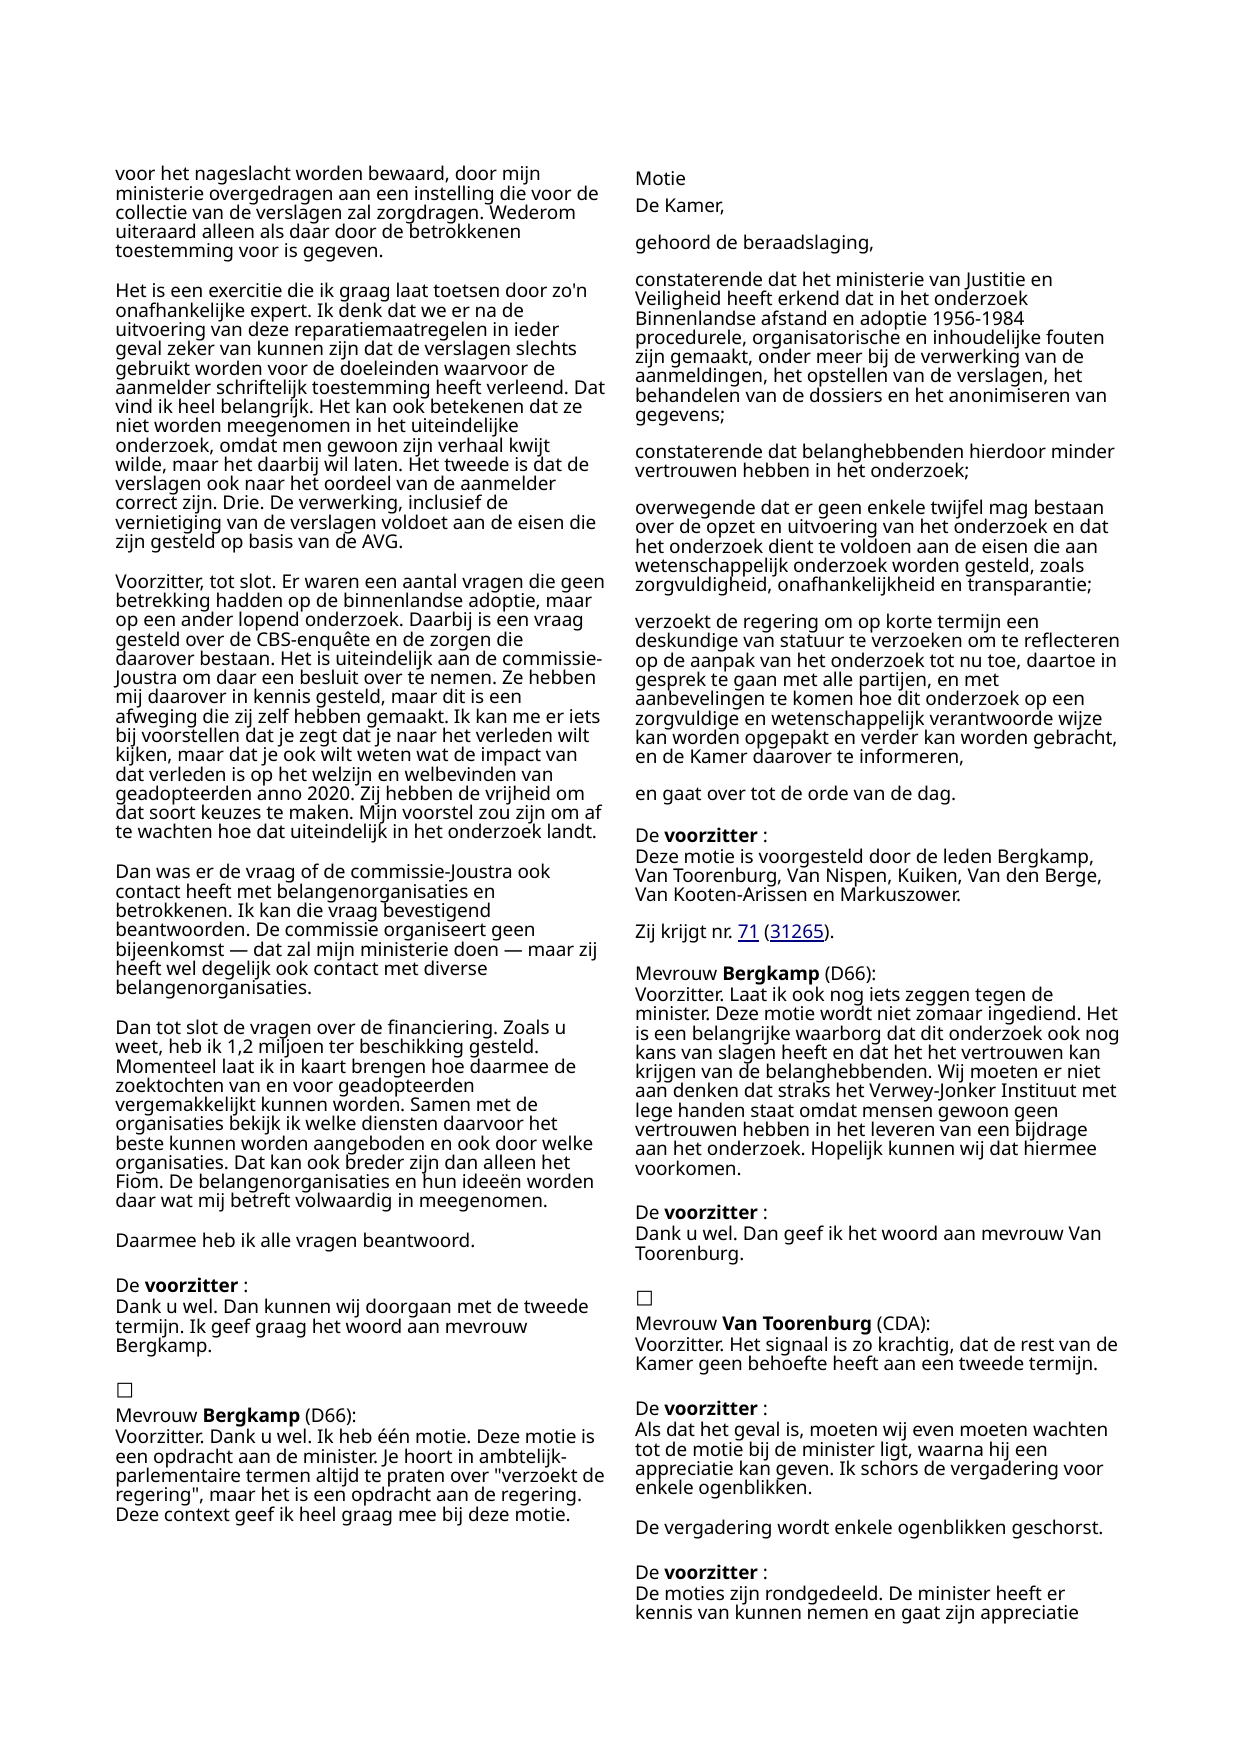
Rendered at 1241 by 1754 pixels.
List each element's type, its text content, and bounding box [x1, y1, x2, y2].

text ⬜ [115, 1377, 605, 1403]
text Voorzitter, tot slot. Er waren een aantal vragen die geen betrekking hadden op de binnenlandse adoptie, maar op een ander lopend onderzoek. Daarbij is een vraag gesteld over de CBS-enquête en de zorgen die daarover bestaan. Het is uiteindelijk aan de commissie-Joustra om daar een besluit over te nemen. Ze hebben mij daarover in kennis gesteld, maar dit is een afweging die zij zelf hebben gemaakt. Ik kan me er iets bij voorstellen dat je zegt dat je naar het verleden wilt kijken, maar dat je ook wilt weten wat de impact van dat verleden is op het welzijn en welbevinden van geadopteerden anno 2020. Zij hebben de vrijheid om dat soort keuzes te maken. Mijn voorstel zou zijn om af te wachten hoe dat uiteindelijk in het onderzoek landt. [115, 573, 605, 843]
text Dank u wel. Dan geef ik het woord aan mevrouw Van Toorenburg. [635, 1225, 1125, 1264]
text Dan was er de vraag of de commissie-Joustra ook contact heeft met belangenorganisaties en betrokkenen. Ik kan die vraag bevestigend beantwoorden. De commissie organiseert geen bijeenkomst — dat zal mijn ministerie doen — maar zij heeft wel degelijk ook contact met diverse belangenorganisaties. [115, 863, 605, 998]
text constaterende dat belanghebbenden hierdoor minder vertrouwen hebben in het onderzoek; [635, 443, 1125, 481]
text Mevrouw Van Toorenburg (CDA): [635, 1310, 1125, 1336]
text Voorzitter. Het signaal is zo krachtig, dat de rest van de Kamer geen behoefte heeft aan een tweede termijn. [635, 1336, 1125, 1375]
text Mevrouw Bergkamp (D66): [115, 1403, 605, 1428]
text Voorzitter. Laat ik ook nog iets zeggen tegen de minister. Deze motie wordt niet zomaar ingediend. Het is een belangrijke waarborg dat dit onderzoek ook nog kans van slagen heeft en dat het het vertrouwen kan krijgen van de belanghebbenden. Wij moeten er niet aan denken dat straks het Verwey-Jonker Instituut met lege handen staat omdat mensen gewoon geen vertrouwen hebben in het leveren van een bijdrage aan het onderzoek. Hopelijk kunnen wij dat hiermee voorkomen. [635, 986, 1125, 1179]
text en gaat over tot de orde van de dag. [635, 785, 1125, 804]
text Als dat het geval is, moeten wij even moeten wachten tot de motie bij de minister ligt, waarna hij een appreciatie kan geven. Ik schors de vergadering voor enkele ogenblikken. [635, 1421, 1125, 1498]
text Deze motie is voorgesteld door de leden Bergkamp, Van Toorenburg, Van Nispen, Kuiken, Van den Berge, Van Kooten-Arissen en Markuszower. [635, 848, 1125, 906]
text De moties zijn rondgedeeld. De minister heeft er kennis van kunnen nemen en gaat zijn appreciatie [635, 1585, 1125, 1623]
text Mevrouw Bergkamp (D66): [635, 960, 1125, 986]
text De voorzitter : [635, 1199, 1125, 1225]
text Dank u wel. Dan kunnen wij doorgaan met de tweede termijn. Ik geef graag het woord aan mevrouw Bergkamp. [115, 1298, 605, 1356]
text De voorzitter : [635, 1559, 1125, 1585]
text gehoord de beraadslaging, [635, 234, 1125, 253]
text ⬜ [635, 1285, 1125, 1310]
text voor het nageslacht worden bewaard, door mijn ministerie overgedragen aan een instelling die voor de collectie van de verslagen zal zorgdragen. Wederom uiteraard alleen als daar door de betrokkenen toestemming voor is gegeven. [115, 165, 605, 262]
text Motie [635, 165, 1125, 191]
text verzoekt de regering om op korte termijn een deskundige van statuur te verzoeken om te reflecteren op de aanpak van het onderzoek tot nu toe, daartoe in gesprek te gaan met alle partijen, en met aanbevelingen te komen hoe dit onderzoek op een zorgvuldige en wetenschappelijk verantwoorde wijze kan worden opgepakt en verder kan worden gebracht, en de Kamer daarover te informeren, [635, 613, 1125, 767]
text Voorzitter. Dank u wel. Ik heb één motie. Deze motie is een opdracht aan de minister. Je hoort in ambtelijk-parlementaire termen altijd te praten over "verzoekt de regering", maar het is een opdracht aan de regering. Deze context geef ik heel graag mee bij deze motie. [115, 1428, 605, 1525]
text overwegende dat er geen enkele twijfel mag bestaan over de opzet en uitvoering van het onderzoek en dat het onderzoek dient te voldoen aan de eisen die aan wetenschappelijk onderzoek worden gesteld, zoals zorgvuldigheid, onafhankelijkheid en transparantie; [635, 499, 1125, 595]
text De voorzitter : [115, 1273, 605, 1298]
text constaterende dat het ministerie van Justitie en Veiligheid heeft erkend dat in het onderzoek Binnenlandse afstand en adoptie 1956-1984 procedurele, organisatorische en inhoudelijke fouten zijn gemaakt, onder meer bij de verwerking van de aanmeldingen, het opstellen van de verslagen, het behandelen van de dossiers en het anonimiseren van gegevens; [635, 271, 1125, 425]
text De voorzitter : [635, 822, 1125, 848]
text Het is een exercitie die ik graag laat toetsen door zo'n onafhankelijke expert. Ik denk dat we er na de uitvoering van deze reparatiemaatregelen in ieder geval zeker van kunnen zijn dat de verslagen slechts gebruikt worden voor de doeleinden waarvoor de aanmelder schriftelijk toestemming heeft verleend. Dat vind ik heel belangrijk. Het kan ook betekenen dat ze niet worden meegenomen in het uiteindelijke onderzoek, omdat men gewoon zijn verhaal kwijt wilde, maar het daarbij wil laten. Het tweede is dat de verslagen ook naar het oordeel van de aanmelder correct zijn. Drie. De verwerking, inclusief de vernietiging van de verslagen voldoet aan de eisen die zijn gesteld op basis van de AVG. [115, 282, 605, 552]
text Daarmee heb ik alle vragen beantwoord. [115, 1232, 605, 1252]
text De voorzitter : [635, 1396, 1125, 1421]
text Zij krijgt nr. 71 (31265). [635, 923, 1125, 942]
text De Kamer, [635, 197, 1125, 216]
text Dan tot slot de vragen over de financiering. Zoals u weet, heb ik 1,2 miljoen ter beschikking gesteld. Momenteel laat ik in kaart brengen hoe daarmee de zoektochten van en voor geadopteerden vergemakkelijkt kunnen worden. Samen met de organisaties bekijk ik welke diensten daarvoor het beste kunnen worden aangeboden en ook door welke organisaties. Dat kan ook breder zijn dan alleen het Fiom. De belangenorganisaties en hun ideeën worden daar wat mij betreft volwaardig in meegenomen. [115, 1019, 605, 1212]
text De vergadering wordt enkele ogenblikken geschorst. [635, 1519, 1125, 1538]
